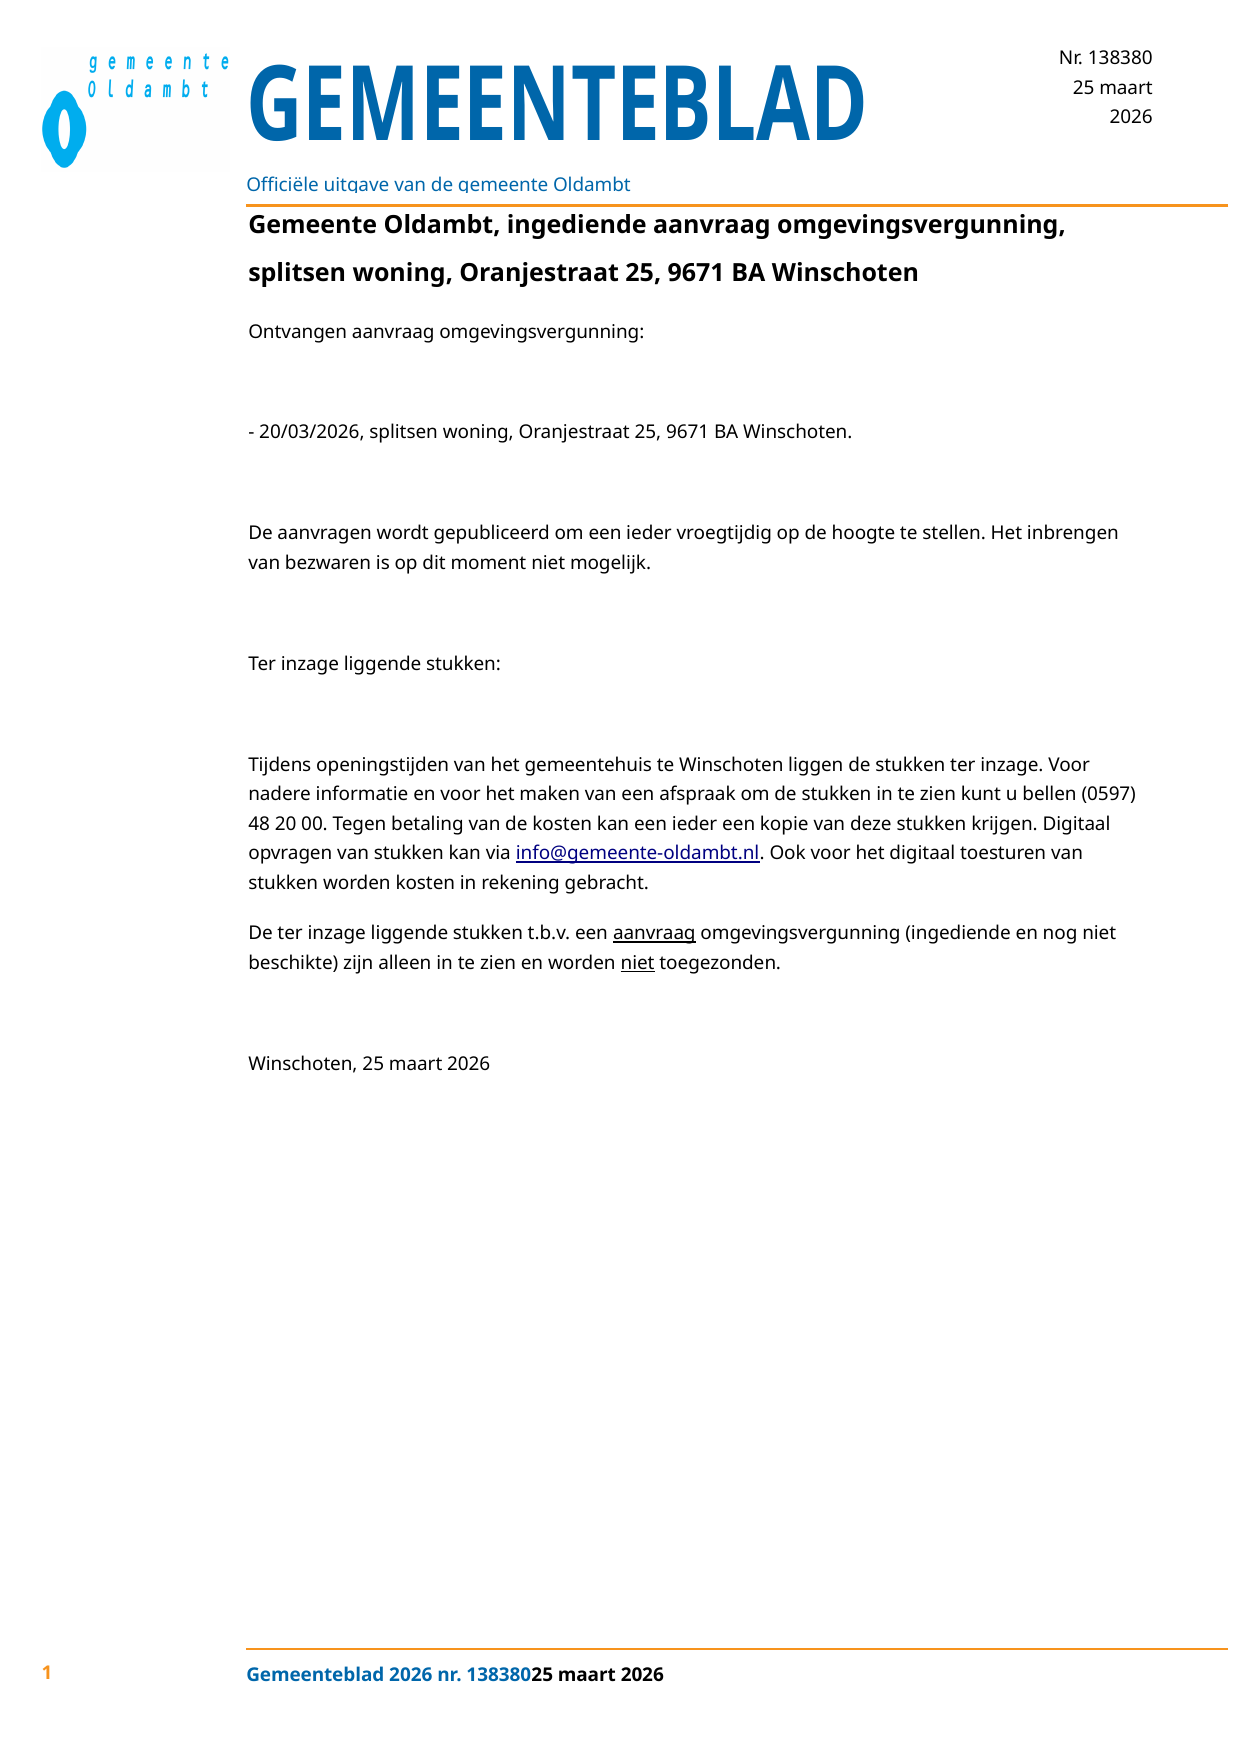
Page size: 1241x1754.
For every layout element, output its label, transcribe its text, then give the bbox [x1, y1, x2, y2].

text De aanvragen wordt gepubliceerd om een ieder vroegtijdig op de hoogte te stellen. Het inbrengen van bezwaren is op dit moment niet mogelijk. [248, 519, 1152, 575]
picture [41, 47, 231, 172]
text Winschoten, 25 maart 2026 [248, 1050, 1152, 1076]
text De ter inzage liggende stukken t.b.v. een aanvraag omgevingsvergunning (ingediende en nog niet beschikte) zijn alleen in te zien en worden niet toegezonden. [248, 919, 1152, 975]
text Tijdens openingstijden van het gemeentehuis te Winschoten liggen de stukken ter inzage. Voor nadere informatie en voor het maken van een afspraak om de stukken in te zien kunt u bellen (0597) 48 20 00. Tegen betaling van de kosten kan een ieder een kopie van deze stukken krijgen. Digitaal opvragen van stukken kan via info@gemeente-oldambt.nl. Ook voor het digitaal toesturen van stukken worden kosten in rekening gebracht. [248, 751, 1152, 895]
text - 20/03/2026, splitsen woning, Oranjestraat 25, 9671 BA Winschoten. [248, 419, 1152, 444]
text Ontvangen aanvraag omgevingsvergunning: [248, 318, 1152, 344]
text Gemeente Oldambt, ingediende aanvraag omgevingsvergunning, splitsen woning, Oranjestraat 25, 9671 BA Winschoten [248, 207, 1152, 288]
text Ter inzage liggende stukken: [248, 650, 1152, 676]
